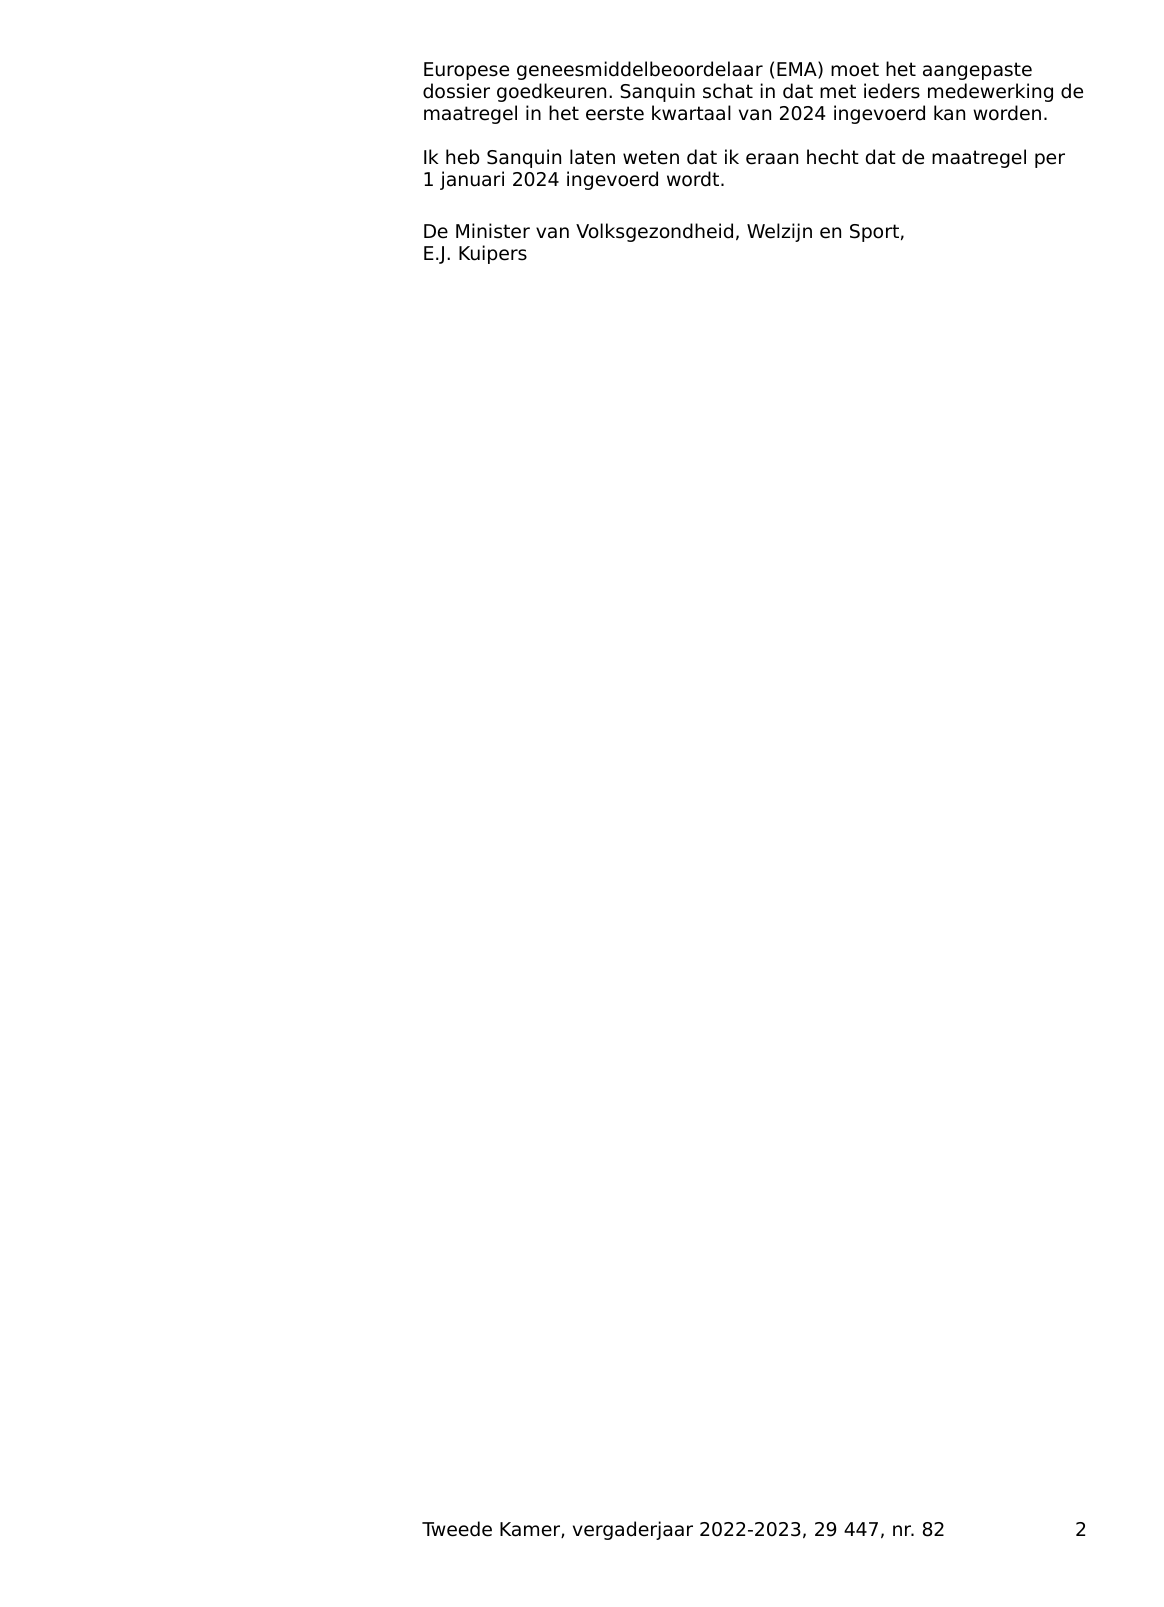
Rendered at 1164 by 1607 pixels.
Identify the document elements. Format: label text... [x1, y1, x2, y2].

text Ik heb Sanquin laten weten dat ik eraan hecht dat de maatregel per 1 januari 2024 ingevoerd wordt. [422, 147, 1087, 191]
text De Minister van Volksgezondheid, Welzijn en Sport, E.J. Kuipers [422, 221, 1087, 265]
text Europese geneesmiddelbeoordelaar (EMA) moet het aangepaste dossier goedkeuren. Sanquin schat in dat met ieders medewerking de maatregel in het eerste kwartaal van 2024 ingevoerd kan worden. [422, 59, 1087, 125]
